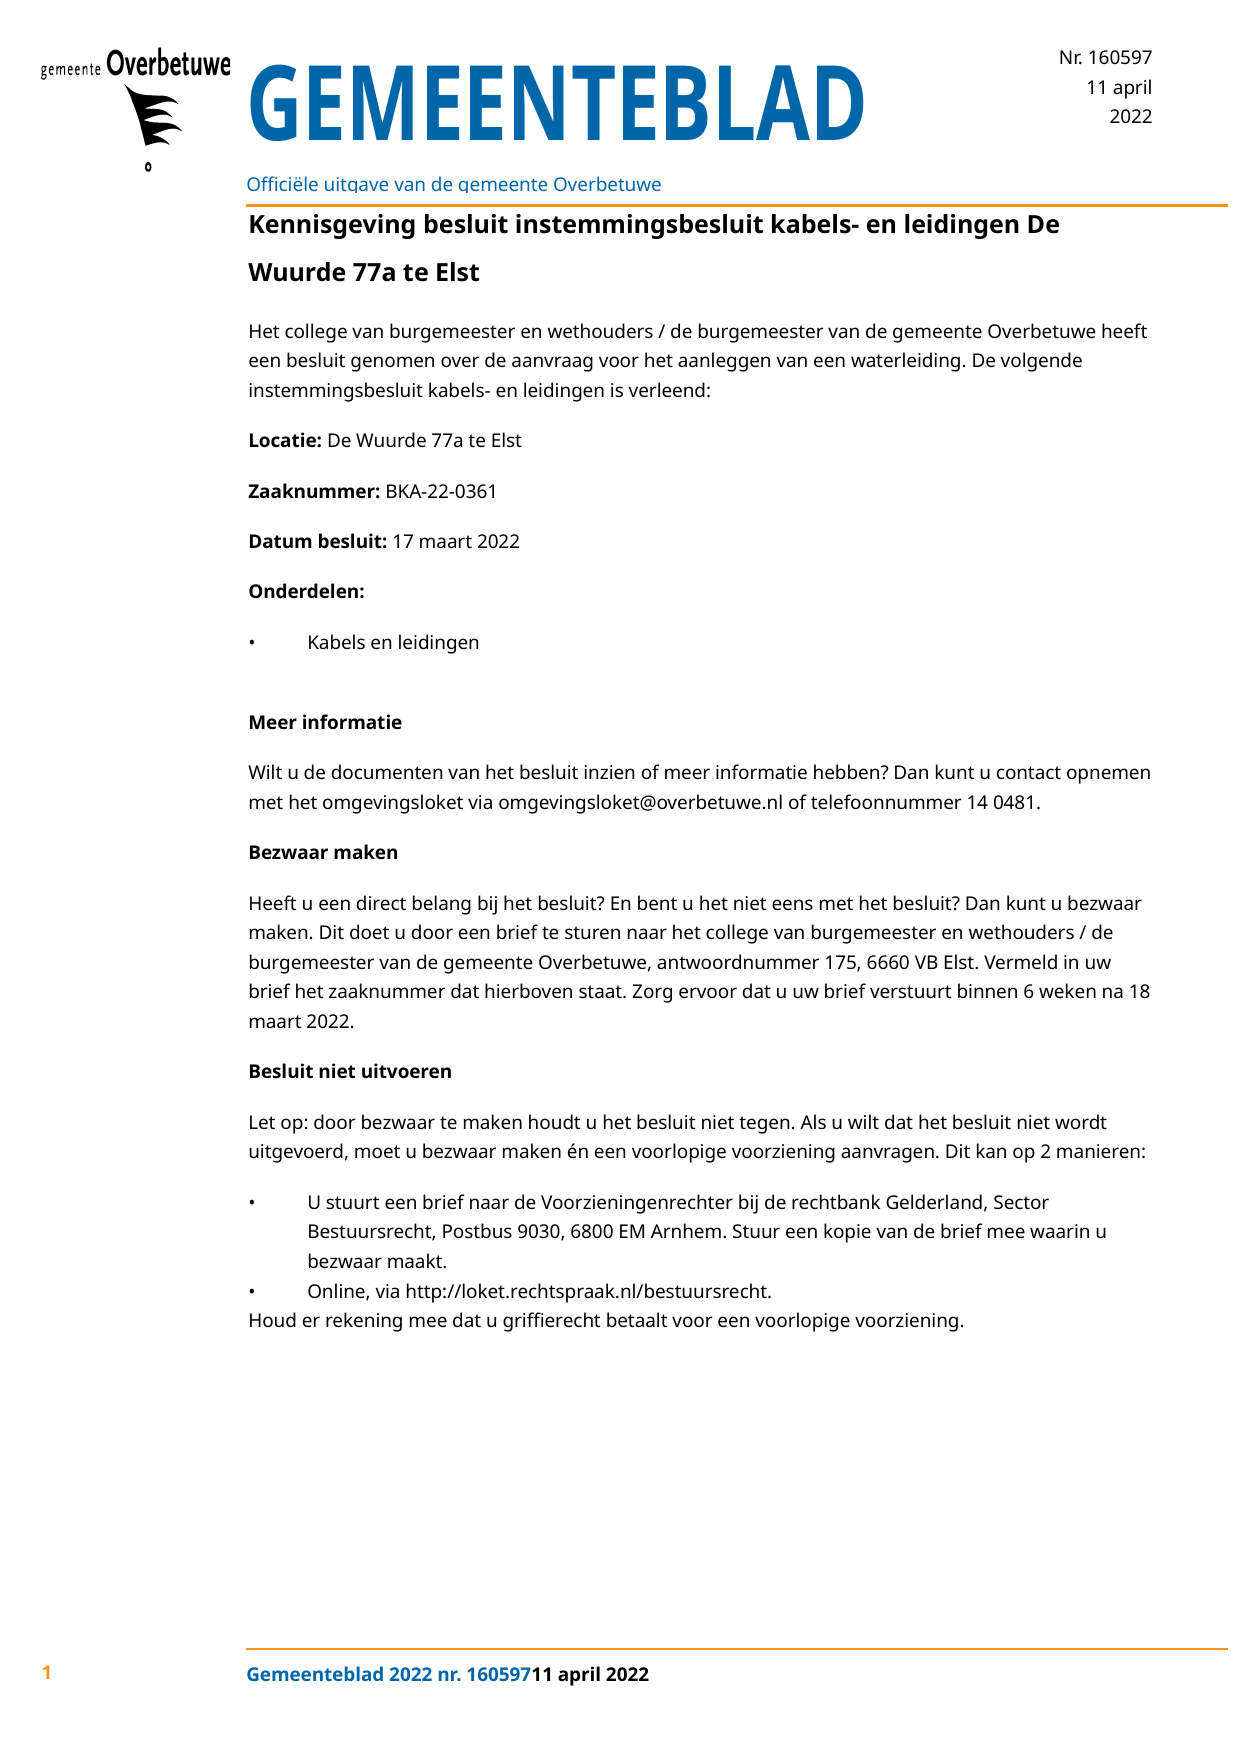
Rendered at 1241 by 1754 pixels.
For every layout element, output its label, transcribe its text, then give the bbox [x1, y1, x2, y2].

text Kennisgeving besluit instemmingsbesluit kabels- en leidingen De Wuurde 77a te Elst [248, 207, 1152, 288]
text Onderdelen: [248, 579, 1152, 604]
list U stuurt een brief naar de Voorzieningenrechter bij de rechtbank Gelderland, Sector Bestuursrecht, Postbus 9030, 6800 EM Arnhem. Stuur een kopie van de brief mee waarin u bezwaar maakt. [248, 1189, 1152, 1274]
text Zaaknummer: BKA-22-0361 [248, 478, 1152, 504]
text Wilt u de documenten van het besluit inzien of meer informatie hebben? Dan kunt u contact opnemen met het omgevingsloket via omgevingsloket@overbetuwe.nl of telefoonnummer 14 0481. [248, 759, 1152, 815]
text Bezwaar maken [248, 839, 1152, 865]
text Let op: door bezwaar te maken houdt u het besluit niet tegen. Als u wilt dat het besluit niet wordt uitgevoerd, moet u bezwaar maken én een voorlopige voorziening aanvragen. Dit kan op 2 manieren: [248, 1109, 1152, 1164]
picture [41, 47, 231, 172]
list Kabels en leidingen [248, 629, 1152, 655]
text Het college van burgemeester en wethouders / de burgemeester van de gemeente Overbetuwe heeft een besluit genomen over de aanvraag voor het aanleggen van een waterleiding. De volgende instemmingsbesluit kabels- en leidingen is verleend: [248, 318, 1152, 403]
text Meer informatie [248, 709, 1152, 735]
text Locatie: De Wuurde 77a te Elst [248, 427, 1152, 453]
text Heeft u een direct belang bij het besluit? En bent u het niet eens met het besluit? Dan kunt u bezwaar maken. Dit doet u door een brief te sturen naar het college van burgemeester en wethouders / de burgemeester van de gemeente Overbetuwe, antwoordnummer 175, 6660 VB Elst. Vermeld in uw brief het zaaknummer dat hierboven staat. Zorg ervoor dat u uw brief verstuurt binnen 6 weken na 18 maart 2022. [248, 890, 1152, 1034]
text Besluit niet uitvoeren [248, 1059, 1152, 1084]
text Houd er rekening mee dat u griffierecht betaalt voor een voorlopige voorziening. [248, 1307, 1152, 1333]
list Online, via http://loket.rechtspraak.nl/bestuursrecht. [248, 1278, 1152, 1304]
text Datum besluit: 17 maart 2022 [248, 528, 1152, 554]
